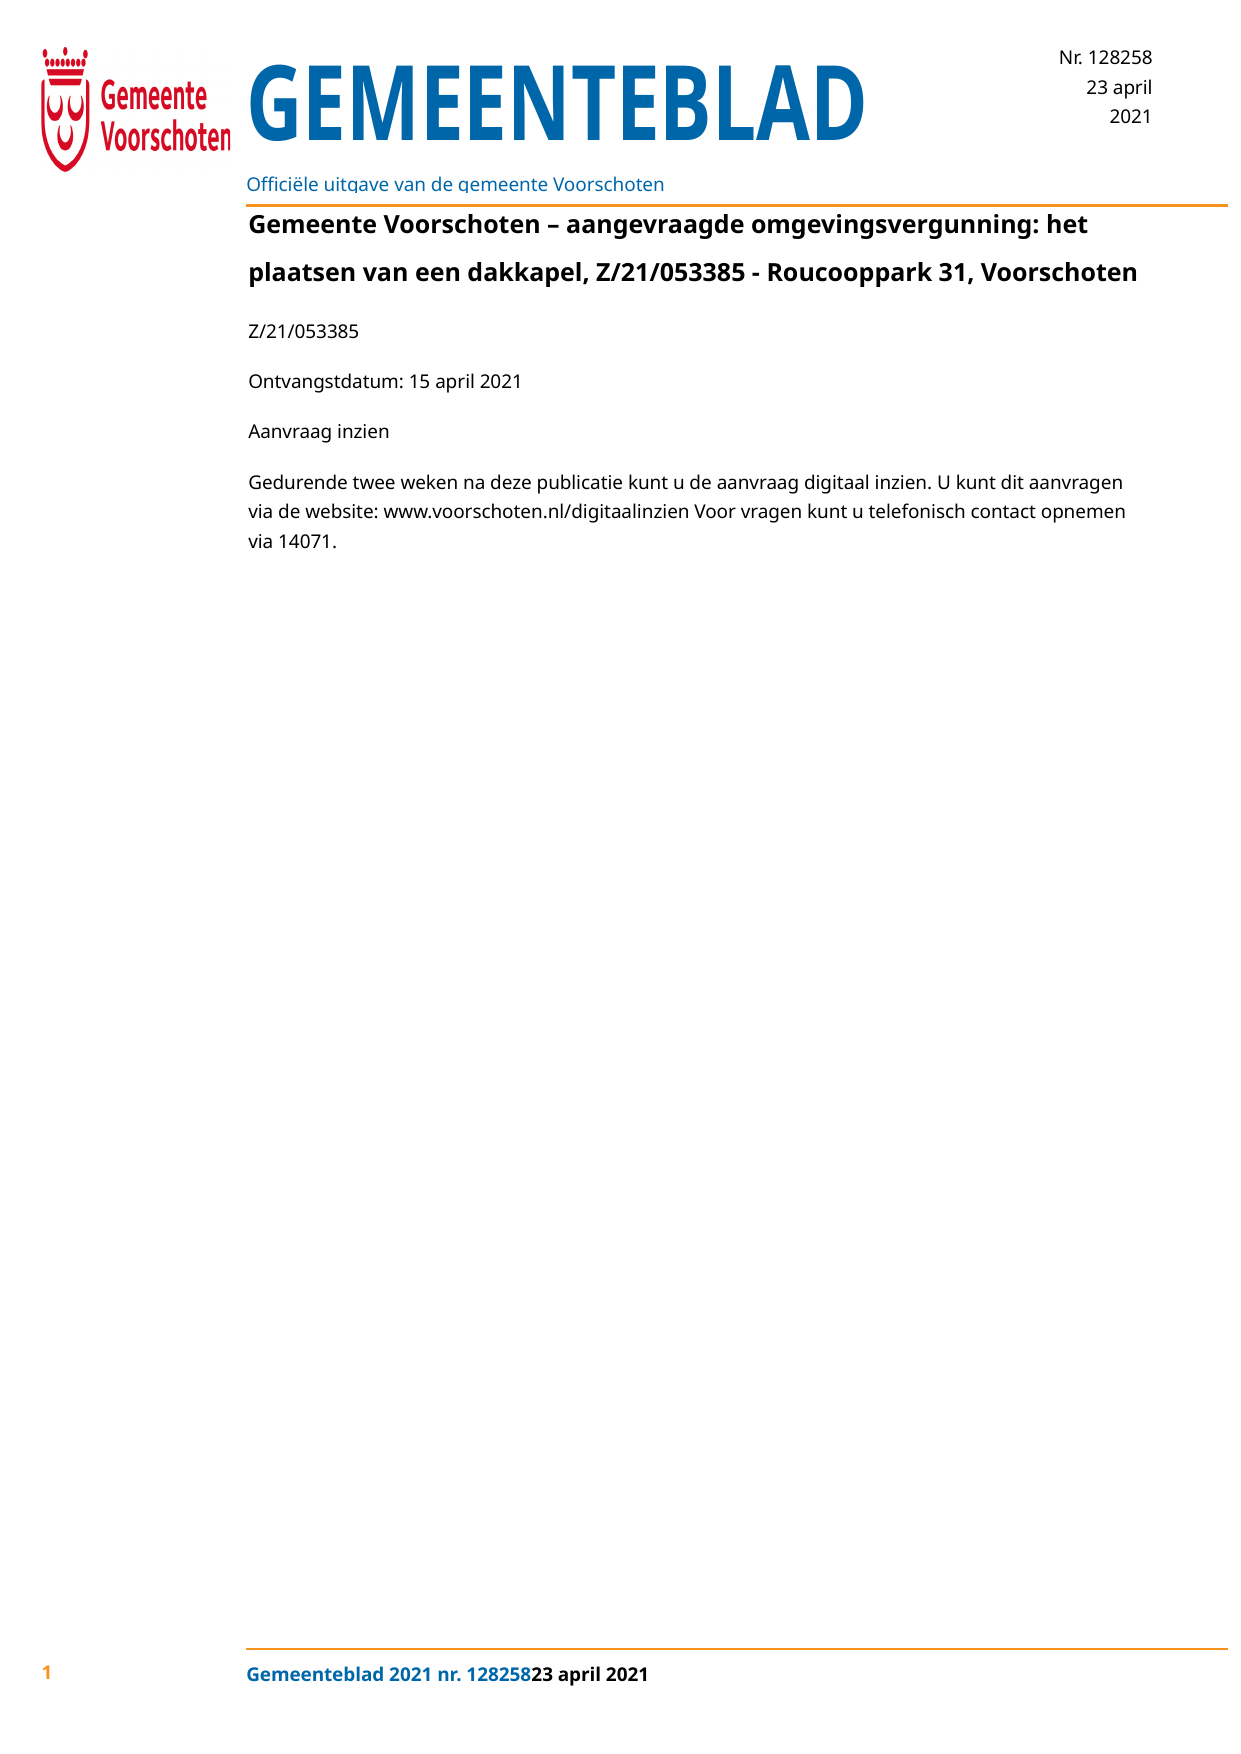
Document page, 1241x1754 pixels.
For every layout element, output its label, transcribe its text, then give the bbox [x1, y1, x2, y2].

picture [41, 47, 231, 172]
text Z/21/053385 [248, 318, 1152, 344]
text Aanvraag inzien [248, 419, 1152, 444]
text Gemeente Voorschoten – aangevraagde omgevingsvergunning: het plaatsen van een dakkapel, Z/21/053385 - Roucooppark 31, Voorschoten [248, 207, 1152, 288]
text Gedurende twee weken na deze publicatie kunt u de aanvraag digitaal inzien. U kunt dit aanvragen via de website: www.voorschoten.nl/digitaalinzien Voor vragen kunt u telefonisch contact opnemen via 14071. [248, 469, 1152, 554]
text Ontvangstdatum: 15 april 2021 [248, 368, 1152, 394]
